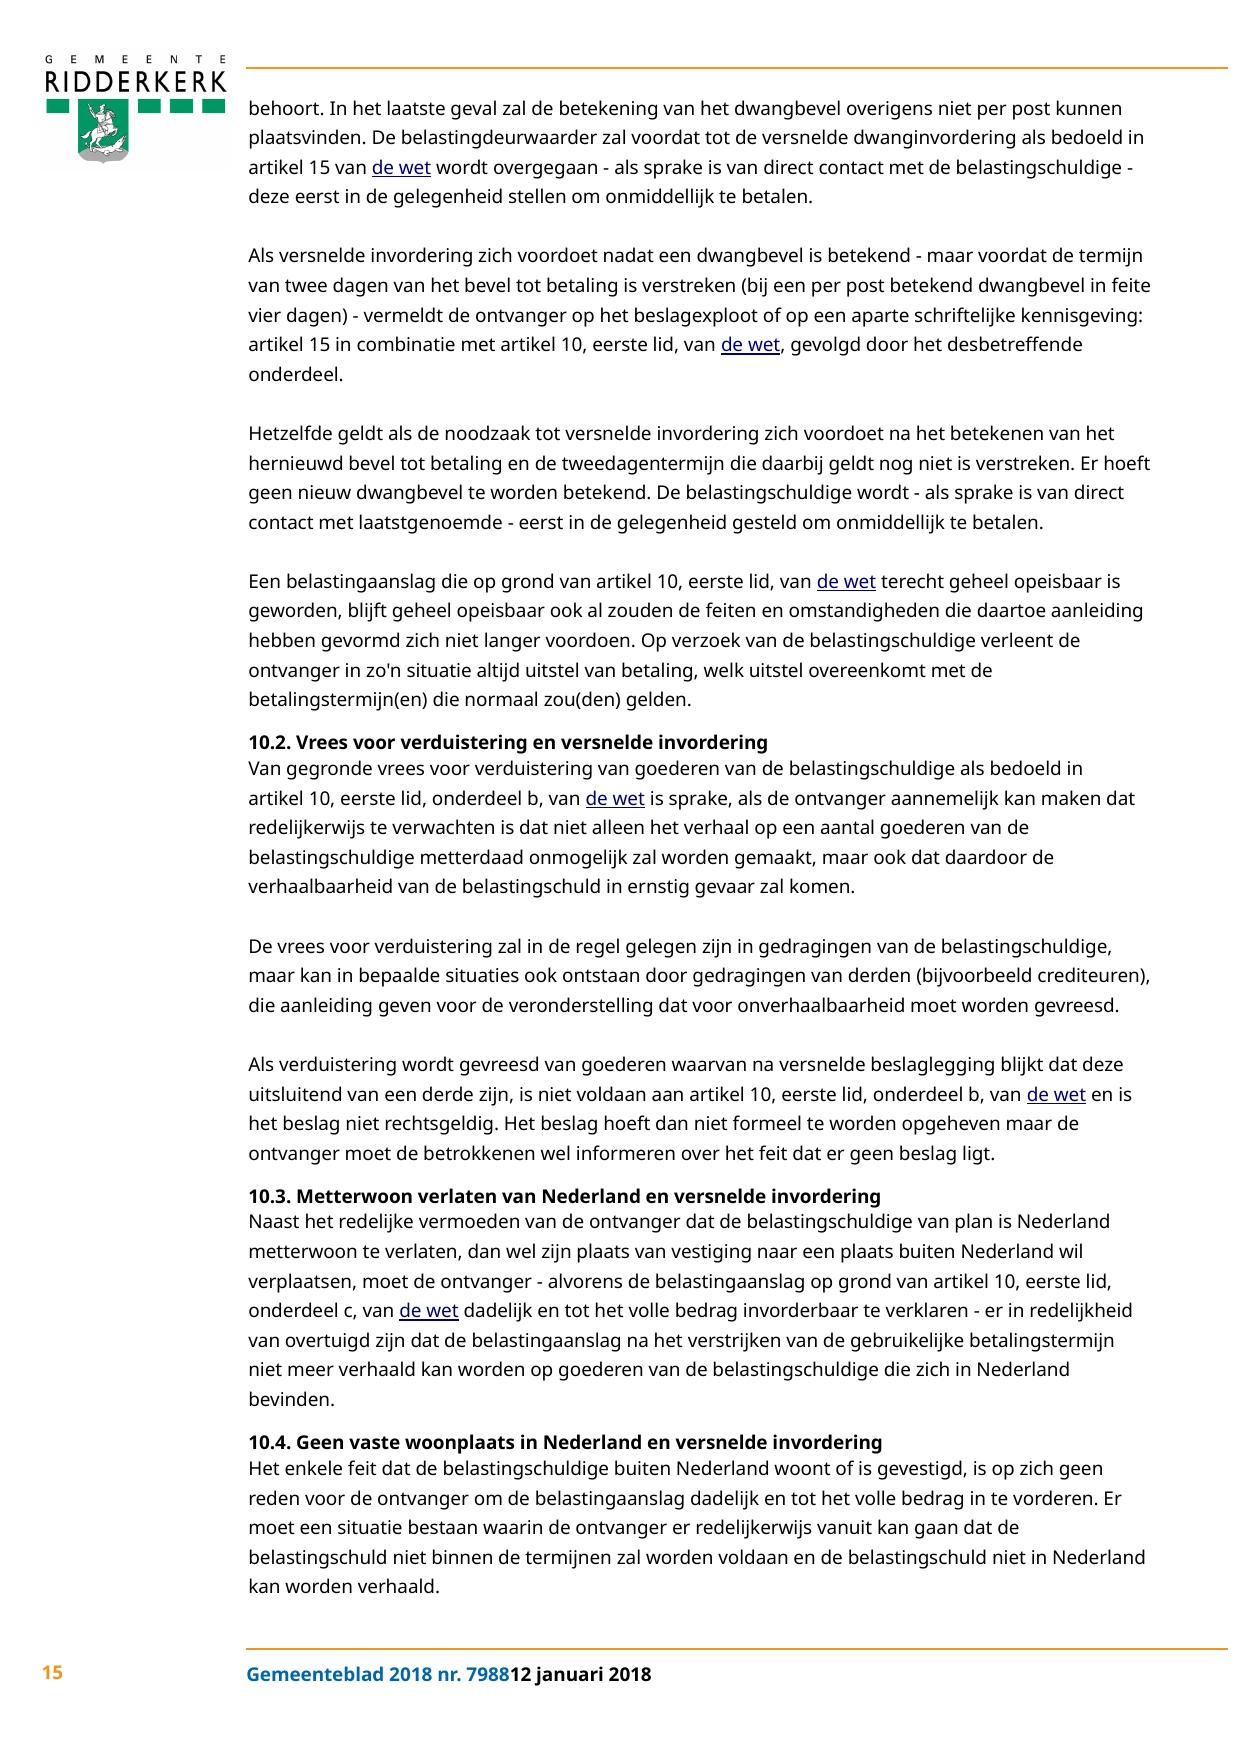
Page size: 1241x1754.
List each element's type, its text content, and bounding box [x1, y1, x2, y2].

text behoort. In het laatste geval zal de betekening van het dwangbevel overigens niet per post kunnen plaatsvinden. De belastingdeurwaarder zal voordat tot de versnelde dwanginvordering als bedoeld in artikel 15 van de wet wordt overgegaan - als sprake is van direct contact met de belastingschuldige - deze eerst in de gelegenheid stellen om onmiddellijk te betalen. [248, 95, 1152, 209]
picture [41, 47, 231, 172]
text 10.3. Metterwoon verlaten van Nederland en versnelde invordering [248, 1183, 1152, 1209]
text Als versnelde invordering zich voordoet nadat een dwangbevel is betekend - maar voordat de termijn van twee dagen van het bevel tot betaling is verstreken (bij een per post betekend dwangbevel in feite vier dagen) - vermeldt de ontvanger op het beslagexploot of op een aparte schriftelijke kennisgeving: artikel 15 in combinatie met artikel 10, eerste lid, van de wet, gevolgd door het desbetreffende onderdeel. [248, 243, 1152, 387]
text De vrees voor verduistering zal in de regel gelegen zijn in gedragingen van de belastingschuldige, maar kan in bepaalde situaties ook ontstaan door gedragingen van derden (bijvoorbeeld crediteuren), die aanleiding geven voor de veronderstelling dat voor onverhaalbaarheid moet worden gevreesd. [248, 933, 1152, 1018]
text Als verduistering wordt gevreesd van goederen waarvan na versnelde beslaglegging blijkt dat deze uitsluitend van een derde zijn, is niet voldaan aan artikel 10, eerste lid, onderdeel b, van de wet en is het beslag niet rechtsgeldig. Het beslag hoeft dan niet formeel te worden opgeheven maar de ontvanger moet de betrokkenen wel informeren over het feit dat er geen beslag ligt. [248, 1051, 1152, 1166]
text Hetzelfde geldt als de noodzaak tot versnelde invordering zich voordoet na het betekenen van het hernieuwd bevel tot betaling en de tweedagentermijn die daarbij geldt nog niet is verstreken. Er hoeft geen nieuw dwangbevel te worden betekend. De belastingschuldige wordt - als sprake is van direct contact met laatstgenoemde - eerst in de gelegenheid gesteld om onmiddellijk te betalen. [248, 420, 1152, 535]
text 10.2. Vrees voor verduistering en versnelde invordering [248, 729, 1152, 755]
text Een belastingaanslag die op grond van artikel 10, eerste lid, van de wet terecht geheel opeisbaar is geworden, blijft geheel opeisbaar ook al zouden de feiten en omstandigheden die daartoe aanleiding hebben gevormd zich niet langer voordoen. Op verzoek van de belastingschuldige verleent de ontvanger in zo'n situatie altijd uitstel van betaling, welk uitstel overeenkomt met de betalingstermijn(en) die normaal zou(den) gelden. [248, 568, 1152, 712]
text 10.4. Geen vaste woonplaats in Nederland en versnelde invordering [248, 1429, 1152, 1455]
text Van gegronde vrees voor verduistering van goederen van de belastingschuldige als bedoeld in artikel 10, eerste lid, onderdeel b, van de wet is sprake, als de ontvanger aannemelijk kan maken dat redelijkerwijs te verwachten is dat niet alleen het verhaal op een aantal goederen van de belastingschuldige metterdaad onmogelijk zal worden gemaakt, maar ook dat daardoor de verhaalbaarheid van de belastingschuld in ernstig gevaar zal komen. [248, 755, 1152, 899]
text Naast het redelijke vermoeden van de ontvanger dat de belastingschuldige van plan is Nederland metterwoon te verlaten, dan wel zijn plaats van vestiging naar een plaats buiten Nederland wil verplaatsen, moet de ontvanger - alvorens de belastingaanslag op grond van artikel 10, eerste lid, onderdeel c, van de wet dadelijk en tot het volle bedrag invorderbaar te verklaren - er in redelijkheid van overtuigd zijn dat de belastingaanslag na het verstrijken van de gebruikelijke betalingstermijn niet meer verhaald kan worden op goederen van de belastingschuldige die zich in Nederland bevinden. [248, 1209, 1152, 1412]
text Het enkele feit dat de belastingschuldige buiten Nederland woont of is gevestigd, is op zich geen reden voor de ontvanger om de belastingaanslag dadelijk en tot het volle bedrag in te vorderen. Er moet een situatie bestaan waarin de ontvanger er redelijkerwijs vanuit kan gaan dat de belastingschuld niet binnen de termijnen zal worden voldaan en de belastingschuld niet in Nederland kan worden verhaald. [248, 1455, 1152, 1599]
